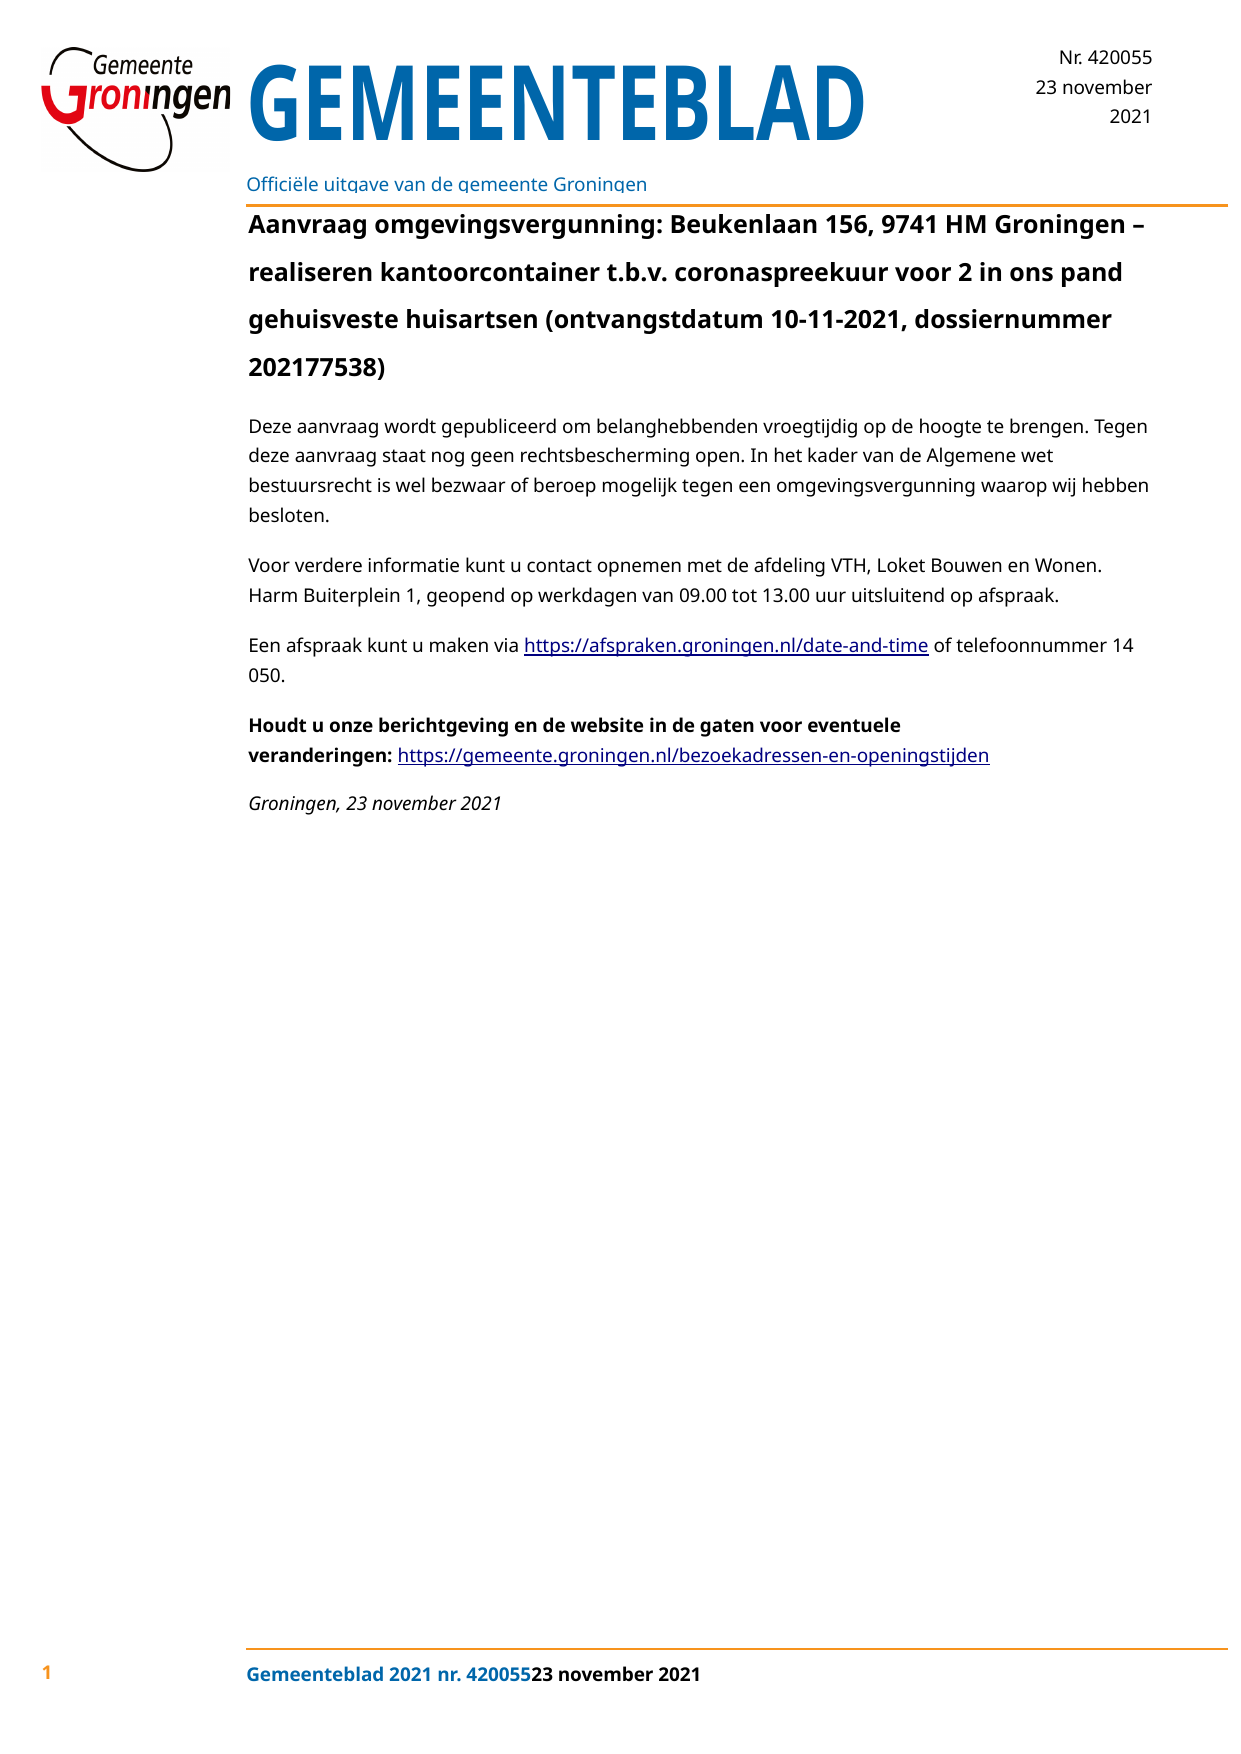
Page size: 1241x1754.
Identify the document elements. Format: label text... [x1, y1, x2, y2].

text Voor verdere informatie kunt u contact opnemen met de afdeling VTH, Loket Bouwen en Wonen. Harm Buiterplein 1, geopend op werkdagen van 09.00 tot 13.00 uur uitsluitend op afspraak. [248, 552, 1152, 608]
text Een afspraak kunt u maken via https://afspraken.groningen.nl/date-and-time of telefoonnummer 14 050. [248, 632, 1152, 688]
text Groningen, 23 november 2021 [248, 790, 1152, 815]
text Aanvraag omgevingsvergunning: Beukenlaan 156, 9741 HM Groningen – realiseren kantoorcontainer t.b.v. coronaspreekuur voor 2 in ons pand gehuisveste huisartsen (ontvangstdatum 10-11-2021, dossiernummer 202177538) [248, 207, 1152, 384]
text Deze aanvraag wordt gepubliceerd om belanghebbenden vroegtijdig op de hoogte te brengen. Tegen deze aanvraag staat nog geen rechtsbescherming open. In het kader van de Algemene wet bestuursrecht is wel bezwaar of beroep mogelijk tegen een omgevingsvergunning waarop wij hebben besloten. [248, 413, 1152, 528]
text Houdt u onze berichtgeving en de website in de gaten voor eventuele veranderingen: https://gemeente.groningen.nl/bezoekadressen-en-openingstijden [248, 712, 1152, 768]
picture [41, 47, 231, 172]
